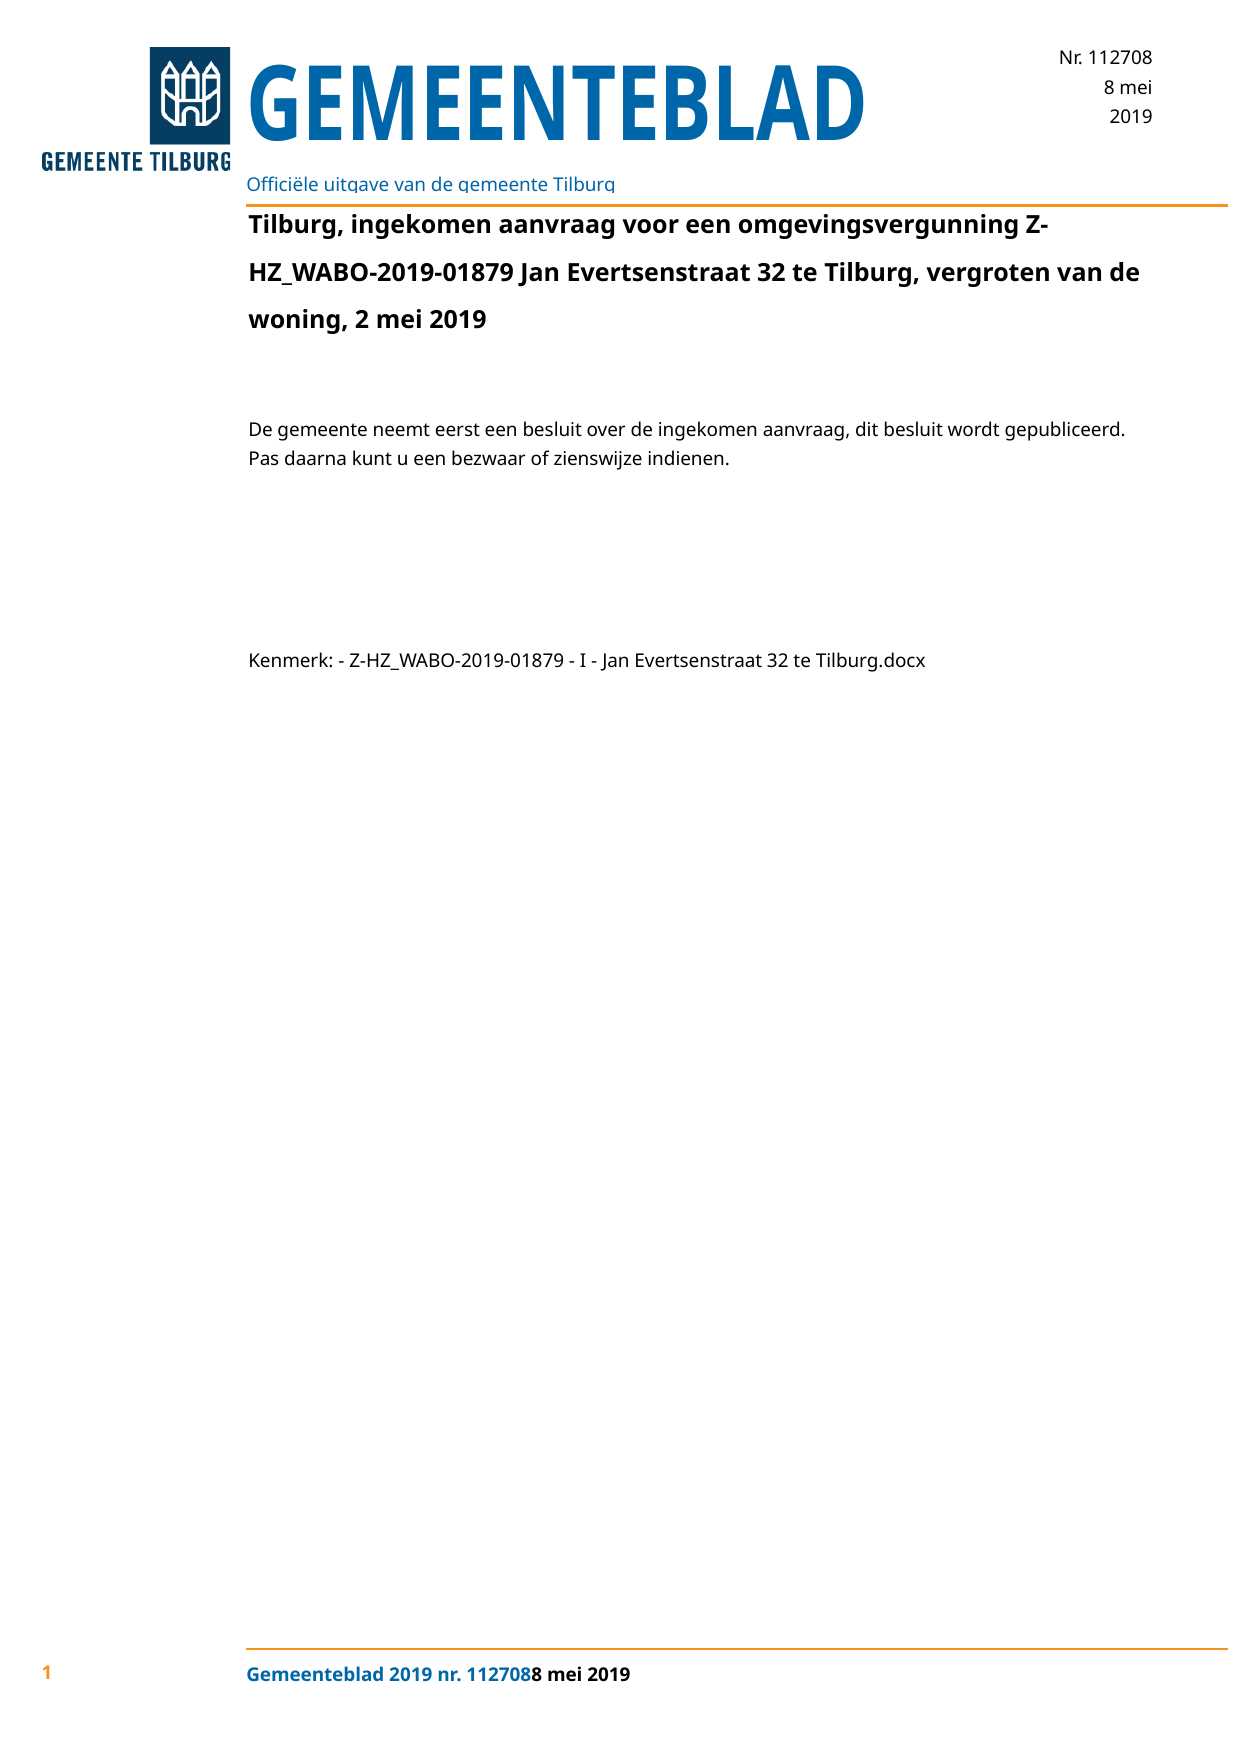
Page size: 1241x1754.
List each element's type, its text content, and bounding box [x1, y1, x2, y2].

text Tilburg, ingekomen aanvraag voor een omgevingsvergunning Z-HZ_WABO-2019-01879 Jan Evertsenstraat 32 te Tilburg, vergroten van de woning, 2 mei 2019 [248, 207, 1152, 336]
picture [41, 47, 231, 172]
text De gemeente neemt eerst een besluit over de ingekomen aanvraag, dit besluit wordt gepubliceerd. Pas daarna kunt u een bezwaar of zienswijze indienen. [248, 416, 1152, 471]
text Kenmerk: - Z-HZ_WABO-2019-01879 - I - Jan Evertsenstraat 32 te Tilburg.docx [248, 647, 1152, 673]
